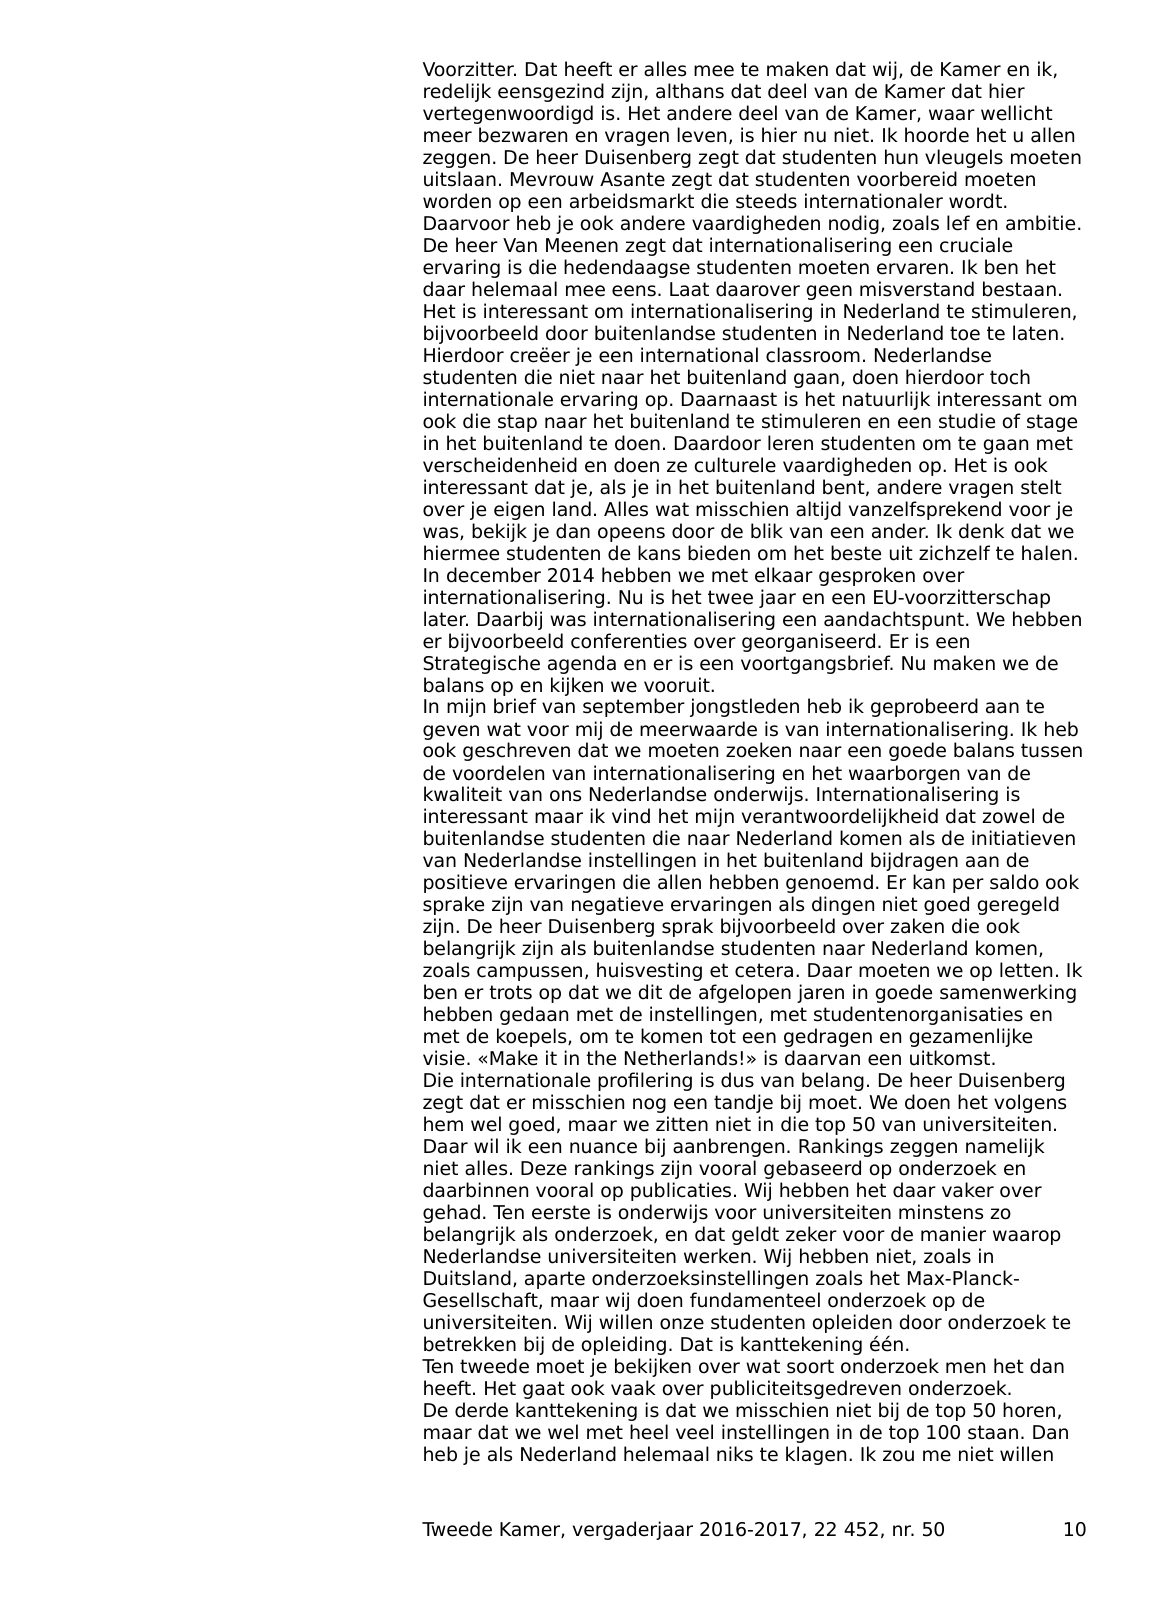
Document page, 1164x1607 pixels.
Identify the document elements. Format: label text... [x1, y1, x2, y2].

text De derde kanttekening is dat we misschien niet bij de top 50 horen, maar dat we wel met heel veel instellingen in de top 100 staan. Dan heb je als Nederland helemaal niks te klagen. Ik zou me niet willen [422, 1400, 1087, 1466]
text Voorzitter. Dat heeft er alles mee te maken dat wij, de Kamer en ik, redelijk eensgezind zijn, althans dat deel van de Kamer dat hier vertegenwoordigd is. Het andere deel van de Kamer, waar wellicht meer bezwaren en vragen leven, is hier nu niet. Ik hoorde het u allen zeggen. De heer Duisenberg zegt dat studenten hun vleugels moeten uitslaan. Mevrouw Asante zegt dat studenten voorbereid moeten worden op een arbeidsmarkt die steeds internationaler wordt. Daarvoor heb je ook andere vaardigheden nodig, zoals lef en ambitie. De heer Van Meenen zegt dat internationalisering een cruciale ervaring is die hedendaagse studenten moeten ervaren. Ik ben het daar helemaal mee eens. Laat daarover geen misverstand bestaan. [422, 59, 1087, 301]
text In mijn brief van september jongstleden heb ik geprobeerd aan te geven wat voor mij de meerwaarde is van internationalisering. Ik heb ook geschreven dat we moeten zoeken naar een goede balans tussen de voordelen van internationalisering en het waarborgen van de kwaliteit van ons Nederlandse onderwijs. Internationalisering is interessant maar ik vind het mijn verantwoordelijkheid dat zowel de buitenlandse studenten die naar Nederland komen als de initiatieven van Nederlandse instellingen in het buitenland bijdragen aan de positieve ervaringen die allen hebben genoemd. Er kan per saldo ook sprake zijn van negatieve ervaringen als dingen niet goed geregeld zijn. De heer Duisenberg sprak bijvoorbeeld over zaken die ook belangrijk zijn als buitenlandse studenten naar Nederland komen, zoals campussen, huisvesting et cetera. Daar moeten we op letten. Ik ben er trots op dat we dit de afgelopen jaren in goede samenwerking hebben gedaan met de instellingen, met studentenorganisaties en met de koepels, om te komen tot een gedragen en gezamenlijke visie. «Make it in the Netherlands!» is daarvan een uitkomst. [422, 696, 1087, 1070]
text Die internationale profilering is dus van belang. De heer Duisenberg zegt dat er misschien nog een tandje bij moet. We doen het volgens hem wel goed, maar we zitten niet in die top 50 van universiteiten. Daar wil ik een nuance bij aanbrengen. Rankings zeggen namelijk niet alles. Deze rankings zijn vooral gebaseerd op onderzoek en daarbinnen vooral op publicaties. Wij hebben het daar vaker over gehad. Ten eerste is onderwijs voor universiteiten minstens zo belangrijk als onderzoek, en dat geldt zeker voor de manier waarop Nederlandse universiteiten werken. Wij hebben niet, zoals in Duitsland, aparte onderzoeksinstellingen zoals het Max-Planck-Gesellschaft, maar wij doen fundamenteel onderzoek op de universiteiten. Wij willen onze studenten opleiden door onderzoek te betrekken bij de opleiding. Dat is kanttekening één. [422, 1070, 1087, 1356]
text Het is interessant om internationalisering in Nederland te stimuleren, bijvoorbeeld door buitenlandse studenten in Nederland toe te laten. Hierdoor creëer je een international classroom. Nederlandse studenten die niet naar het buitenland gaan, doen hierdoor toch internationale ervaring op. Daarnaast is het natuurlijk interessant om ook die stap naar het buitenland te stimuleren en een studie of stage in het buitenland te doen. Daardoor leren studenten om te gaan met verscheidenheid en doen ze culturele vaardigheden op. Het is ook interessant dat je, als je in het buitenland bent, andere vragen stelt over je eigen land. Alles wat misschien altijd vanzelfsprekend voor je was, bekijk je dan opeens door de blik van een ander. Ik denk dat we hiermee studenten de kans bieden om het beste uit zichzelf te halen. [422, 301, 1087, 564]
text Ten tweede moet je bekijken over wat soort onderzoek men het dan heeft. Het gaat ook vaak over publiciteitsgedreven onderzoek. [422, 1356, 1087, 1400]
text In december 2014 hebben we met elkaar gesproken over internationalisering. Nu is het twee jaar en een EU-voorzitterschap later. Daarbij was internationalisering een aandachtspunt. We hebben er bijvoorbeeld conferenties over georganiseerd. Er is een Strategische agenda en er is een voortgangsbrief. Nu maken we de balans op en kijken we vooruit. [422, 564, 1087, 696]
